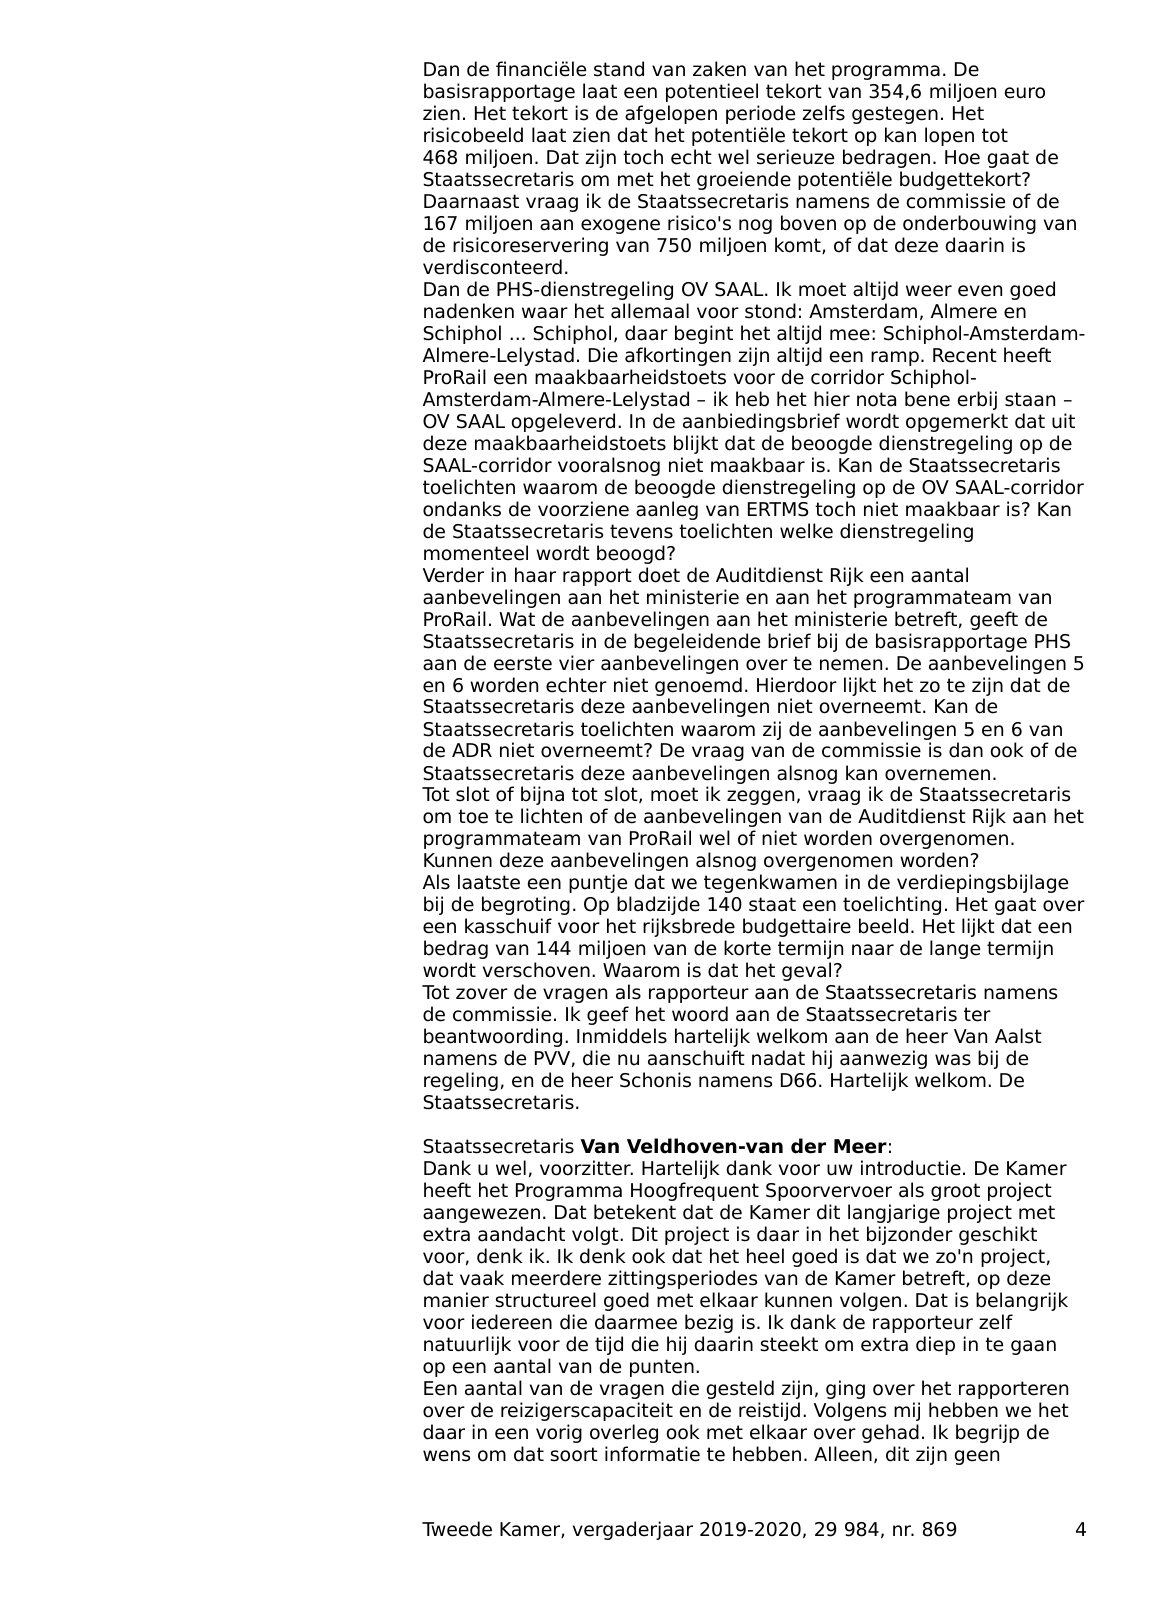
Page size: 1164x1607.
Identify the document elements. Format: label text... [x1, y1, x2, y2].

text Als laatste een puntje dat we tegenkwamen in de verdiepingsbijlage bij de begroting. Op bladzijde 140 staat een toelichting. Het gaat over een kasschuif voor het rijksbrede budgettaire beeld. Het lijkt dat een bedrag van 144 miljoen van de korte termijn naar de lange termijn wordt verschoven. Waarom is dat het geval? [422, 872, 1087, 982]
text Tot slot of bijna tot slot, moet ik zeggen, vraag ik de Staatssecretaris om toe te lichten of de aanbevelingen van de Auditdienst Rijk aan het programmateam van ProRail wel of niet worden overgenomen. Kunnen deze aanbevelingen alsnog overgenomen worden? [422, 784, 1087, 872]
text Verder in haar rapport doet de Auditdienst Rijk een aantal aanbevelingen aan het ministerie en aan het programmateam van ProRail. Wat de aanbevelingen aan het ministerie betreft, geeft de Staatssecretaris in de begeleidende brief bij de basisrapportage PHS aan de eerste vier aanbevelingen over te nemen. De aanbevelingen 5 en 6 worden echter niet genoemd. Hierdoor lijkt het zo te zijn dat de Staatssecretaris deze aanbevelingen niet overneemt. Kan de Staatssecretaris toelichten waarom zij de aanbevelingen 5 en 6 van de ADR niet overneemt? De vraag van de commissie is dan ook of de Staatssecretaris deze aanbevelingen alsnog kan overnemen. [422, 564, 1087, 784]
text Dan de PHS-dienstregeling OV SAAL. Ik moet altijd weer even goed nadenken waar het allemaal voor stond: Amsterdam, Almere en Schiphol ... Schiphol, daar begint het altijd mee: Schiphol-Amsterdam-Almere-Lelystad. Die afkortingen zijn altijd een ramp. Recent heeft ProRail een maakbaarheidstoets voor de corridor Schiphol-Amsterdam-Almere-Lelystad – ik heb het hier nota bene erbij staan – OV SAAL opgeleverd. In de aanbiedingsbrief wordt opgemerkt dat uit deze maakbaarheidstoets blijkt dat de beoogde dienstregeling op de SAAL-corridor vooralsnog niet maakbaar is. Kan de Staatssecretaris toelichten waarom de beoogde dienstregeling op de OV SAAL-corridor ondanks de voorziene aanleg van ERTMS toch niet maakbaar is? Kan de Staatssecretaris tevens toelichten welke dienstregeling momenteel wordt beoogd? [422, 279, 1087, 564]
text Staatssecretaris Van Veldhoven-van der Meer: [422, 1136, 1087, 1158]
text Dank u wel, voorzitter. Hartelijk dank voor uw introductie. De Kamer heeft het Programma Hoogfrequent Spoorvervoer als groot project aangewezen. Dat betekent dat de Kamer dit langjarige project met extra aandacht volgt. Dit project is daar in het bijzonder geschikt voor, denk ik. Ik denk ook dat het heel goed is dat we zo'n project, dat vaak meerdere zittingsperiodes van de Kamer betreft, op deze manier structureel goed met elkaar kunnen volgen. Dat is belangrijk voor iedereen die daarmee bezig is. Ik dank de rapporteur zelf natuurlijk voor de tijd die hij daarin steekt om extra diep in te gaan op een aantal van de punten. [422, 1158, 1087, 1378]
text Dan de financiële stand van zaken van het programma. De basisrapportage laat een potentieel tekort van 354,6 miljoen euro zien. Het tekort is de afgelopen periode zelfs gestegen. Het risicobeeld laat zien dat het potentiële tekort op kan lopen tot 468 miljoen. Dat zijn toch echt wel serieuze bedragen. Hoe gaat de Staatssecretaris om met het groeiende potentiële budgettekort? Daarnaast vraag ik de Staatssecretaris namens de commissie of de 167 miljoen aan exogene risico's nog boven op de onderbouwing van de risicoreservering van 750 miljoen komt, of dat deze daarin is verdisconteerd. [422, 59, 1087, 279]
text Een aantal van de vragen die gesteld zijn, ging over het rapporteren over de reizigerscapaciteit en de reistijd. Volgens mij hebben we het daar in een vorig overleg ook met elkaar over gehad. Ik begrijp de wens om dat soort informatie te hebben. Alleen, dit zijn geen [422, 1378, 1087, 1466]
text Tot zover de vragen als rapporteur aan de Staatssecretaris namens de commissie. Ik geef het woord aan de Staatssecretaris ter beantwoording. Inmiddels hartelijk welkom aan de heer Van Aalst namens de PVV, die nu aanschuift nadat hij aanwezig was bij de regeling, en de heer Schonis namens D66. Hartelijk welkom. De Staatssecretaris. [422, 982, 1087, 1114]
